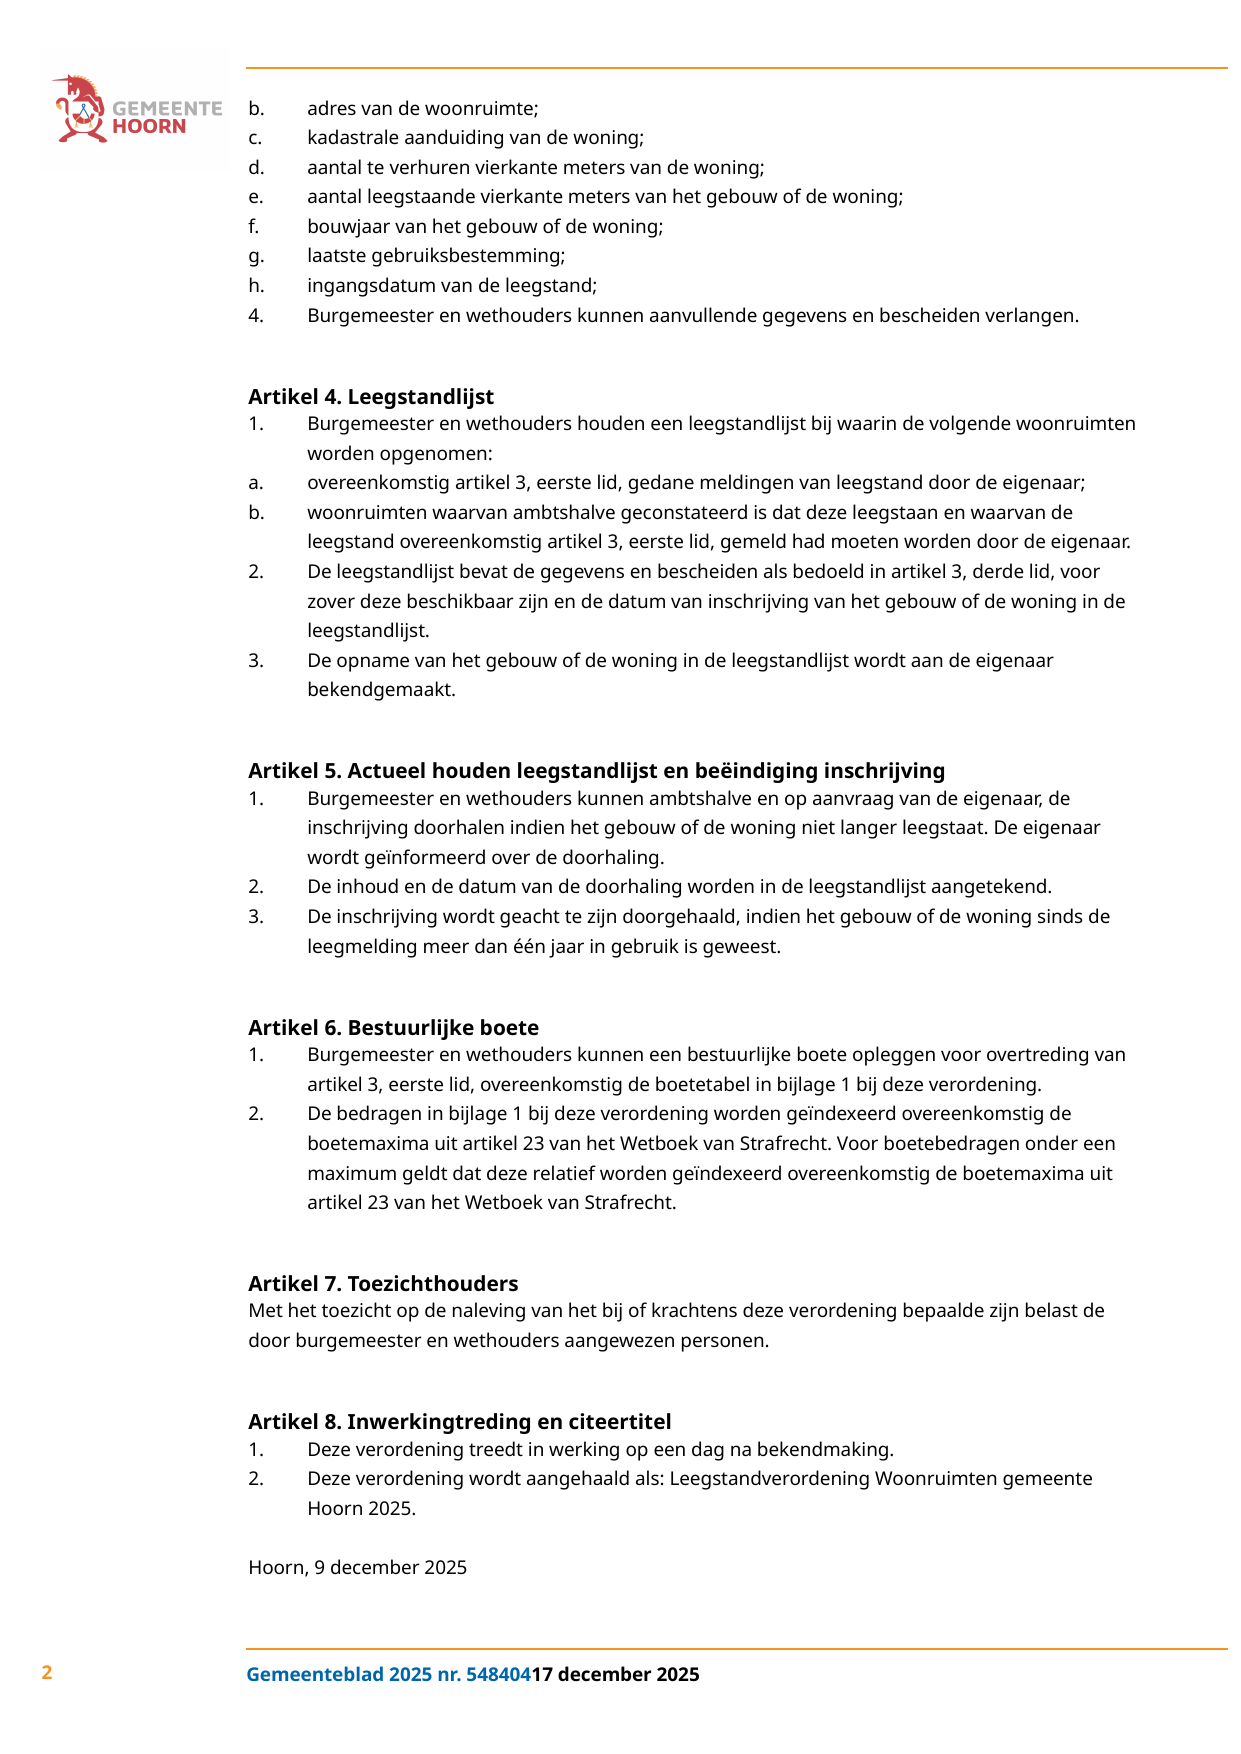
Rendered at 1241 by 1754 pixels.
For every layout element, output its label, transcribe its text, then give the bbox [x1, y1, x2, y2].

picture [41, 47, 231, 172]
text Artikel 7. Toezichthouders [248, 1269, 1152, 1298]
list De inschrijving wordt geacht te zijn doorgehaald, indien het gebouw of de woning sinds de leegmelding meer dan één jaar in gebruik is geweest. [248, 903, 1152, 959]
list Burgemeester en wethouders kunnen aanvullende gegevens en bescheiden verlangen. [248, 302, 1152, 328]
list De bedragen in bijlage 1 bij deze verordening worden geïndexeerd overeenkomstig de boetemaxima uit artikel 23 van het Wetboek van Strafrecht. Voor boetebedragen onder een maximum geldt dat deze relatief worden geïndexeerd overeenkomstig de boetemaxima uit artikel 23 van het Wetboek van Strafrecht. [248, 1101, 1152, 1215]
list Burgemeester en wethouders kunnen een bestuurlijke boete opleggen voor overtreding van artikel 3, eerste lid, overeenkomstig de boetetabel in bijlage 1 bij deze verordening. [248, 1041, 1152, 1097]
text Artikel 8. Inwerkingtreding en citeertitel [248, 1407, 1152, 1436]
list aantal leegstaande vierkante meters van het gebouw of de woning; [248, 183, 1152, 209]
list Deze verordening treedt in werking op een dag na bekendmaking. [248, 1436, 1152, 1461]
list ingangsdatum van de leegstand; [248, 272, 1152, 298]
text Artikel 5. Actueel houden leegstandlijst en beëindiging inschrijving [248, 757, 1152, 785]
list Deze verordening wordt aangehaald als: Leegstandverordening Woonruimten gemeente Hoorn 2025. [248, 1465, 1152, 1521]
text Met het toezicht op de naleving van het bij of krachtens deze verordening bepaalde zijn belast de door burgemeester en wethouders aangewezen personen. [248, 1298, 1152, 1353]
list De opname van het gebouw of de woning in de leegstandlijst wordt aan de eigenaar bekendgemaakt. [248, 647, 1152, 702]
text Artikel 4. Leegstandlijst [248, 382, 1152, 410]
list kadastrale aanduiding van de woning; [248, 124, 1152, 150]
list overeenkomstig artikel 3, eerste lid, gedane meldingen van leegstand door de eigenaar; [248, 469, 1152, 495]
list Burgemeester en wethouders kunnen ambtshalve en op aanvraag van de eigenaar, de inschrijving doorhalen indien het gebouw of de woning niet langer leegstaat. De eigenaar wordt geïnformeerd over de doorhaling. [248, 785, 1152, 870]
list De inhoud en de datum van de doorhaling worden in de leegstandlijst aangetekend. [248, 874, 1152, 899]
list woonruimten waarvan ambtshalve geconstateerd is dat deze leegstaan en waarvan de leegstand overeenkomstig artikel 3, eerste lid, gemeld had moeten worden door de eigenaar. [248, 499, 1152, 554]
list adres van de woonruimte; [248, 95, 1152, 121]
list Burgemeester en wethouders houden een leegstandlijst bij waarin de volgende woonruimten worden opgenomen: [248, 410, 1152, 466]
list laatste gebruiksbestemming; [248, 243, 1152, 268]
text Hoorn, 9 december 2025 [248, 1554, 1152, 1580]
list bouwjaar van het gebouw of de woning; [248, 213, 1152, 239]
list De leegstandlijst bevat de gegevens en bescheiden als bedoeld in artikel 3, derde lid, voor zover deze beschikbaar zijn en de datum van inschrijving van het gebouw of de woning in de leegstandlijst. [248, 558, 1152, 643]
text Artikel 6. Bestuurlijke boete [248, 1013, 1152, 1041]
list aantal te verhuren vierkante meters van de woning; [248, 154, 1152, 180]
